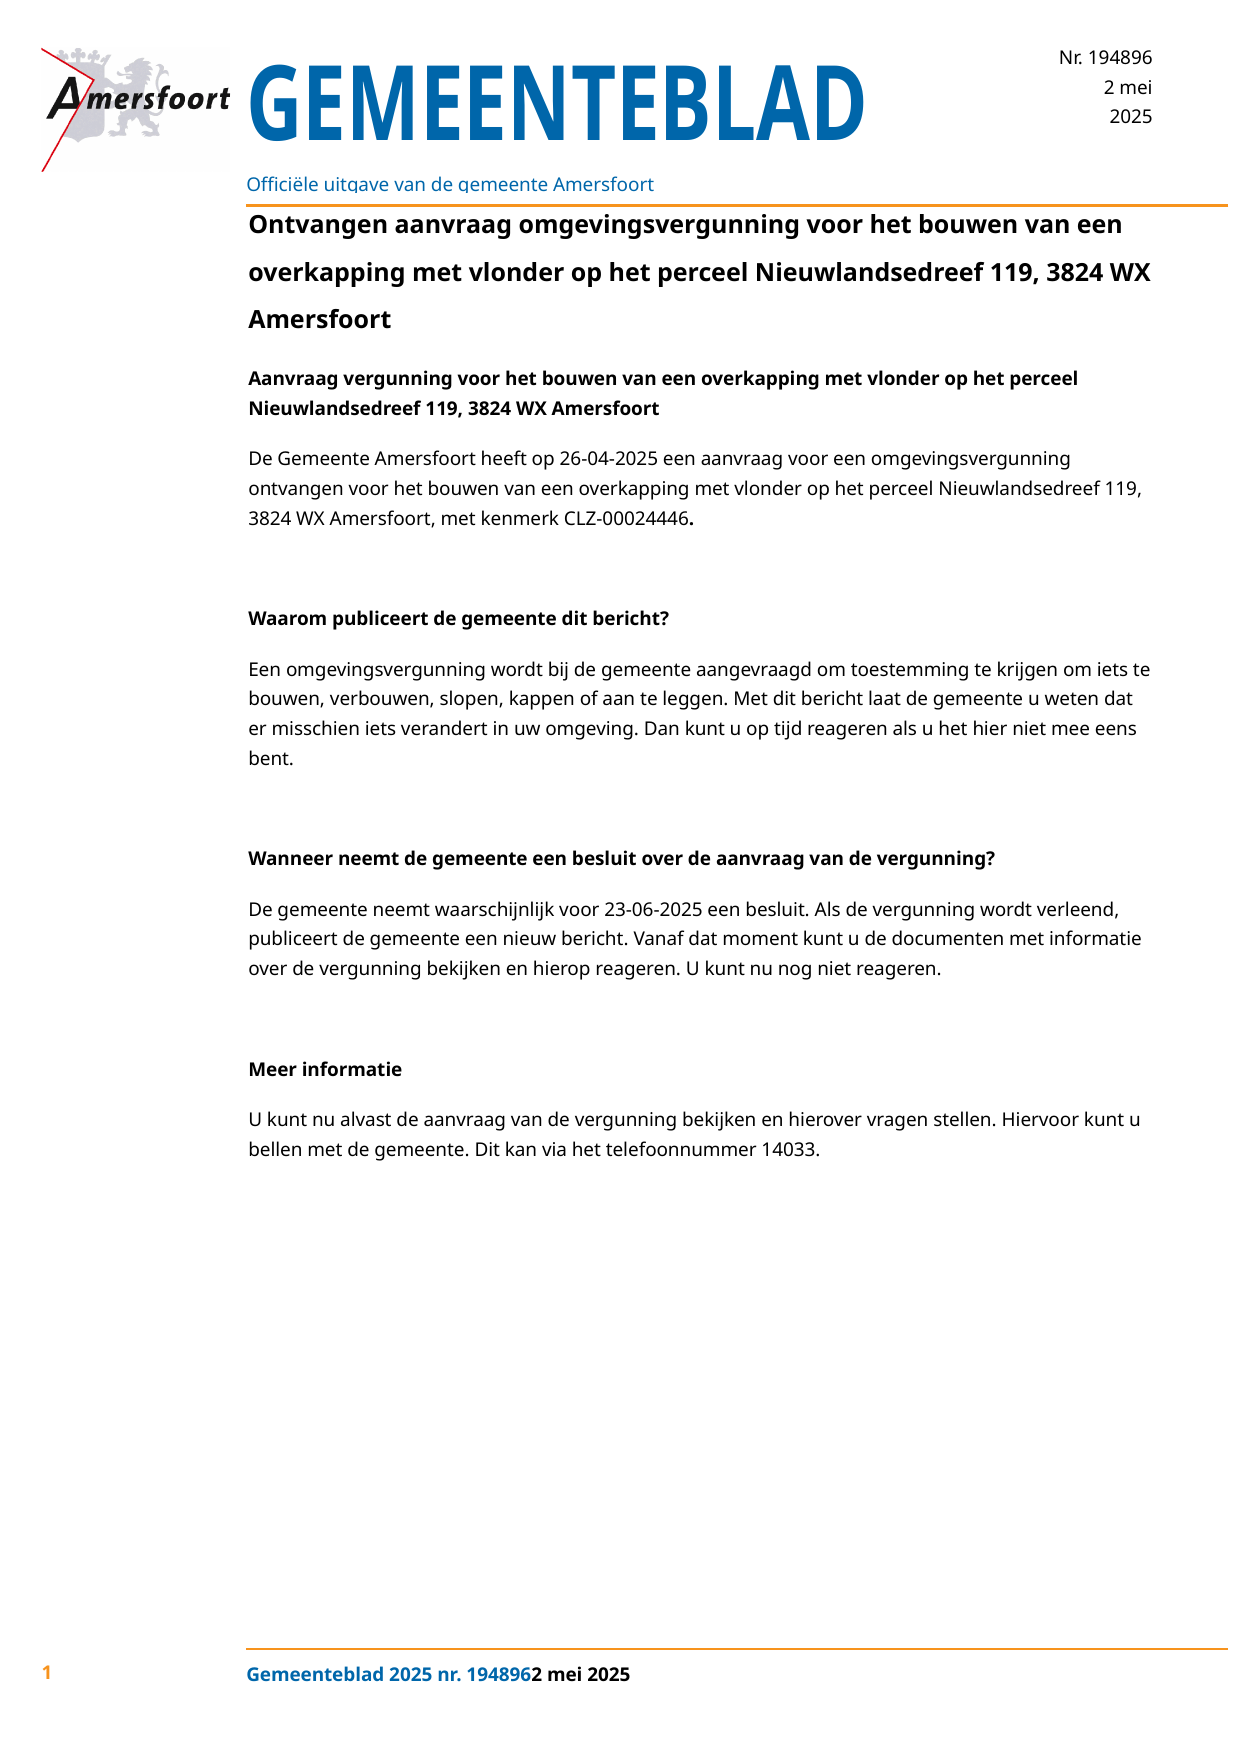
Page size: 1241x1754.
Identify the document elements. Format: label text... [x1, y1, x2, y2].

text Meer informatie [248, 1056, 1152, 1082]
text Waarom publiceert de gemeente dit bericht? [248, 606, 1152, 631]
text Aanvraag vergunning voor het bouwen van een overkapping met vlonder op het perceel Nieuwlandsedreef 119, 3824 WX Amersfoort [248, 366, 1152, 421]
text U kunt nu alvast de aanvraag van de vergunning bekijken en hierover vragen stellen. Hiervoor kunt u bellen met de gemeente. Dit kan via het telefoonnummer 14033. [248, 1106, 1152, 1162]
text De gemeente neemt waarschijnlijk voor 23-06-2025 een besluit. Als de vergunning wordt verleend, publiceert de gemeente een nieuw bericht. Vanaf dat moment kunt u de documenten met informatie over de vergunning bekijken en hierop reageren. U kunt nu nog niet reageren. [248, 896, 1152, 981]
picture [41, 47, 231, 172]
text Ontvangen aanvraag omgevingsvergunning voor het bouwen van een overkapping met vlonder op het perceel Nieuwlandsedreef 119, 3824 WX Amersfoort [248, 207, 1152, 336]
text Wanneer neemt de gemeente een besluit over de aanvraag van de vergunning? [248, 846, 1152, 871]
text De Gemeente Amersfoort heeft op 26-04-2025 een aanvraag voor een omgevingsvergunning ontvangen voor het bouwen van een overkapping met vlonder op het perceel Nieuwlandsedreef 119, 3824 WX Amersfoort, met kenmerk CLZ-00024446. [248, 446, 1152, 530]
text Een omgevingsvergunning wordt bij de gemeente aangevraagd om toestemming te krijgen om iets te bouwen, verbouwen, slopen, kappen of aan te leggen. Met dit bericht laat de gemeente u weten dat er misschien iets verandert in uw omgeving. Dan kunt u op tijd reageren als u het hier niet mee eens bent. [248, 656, 1152, 770]
